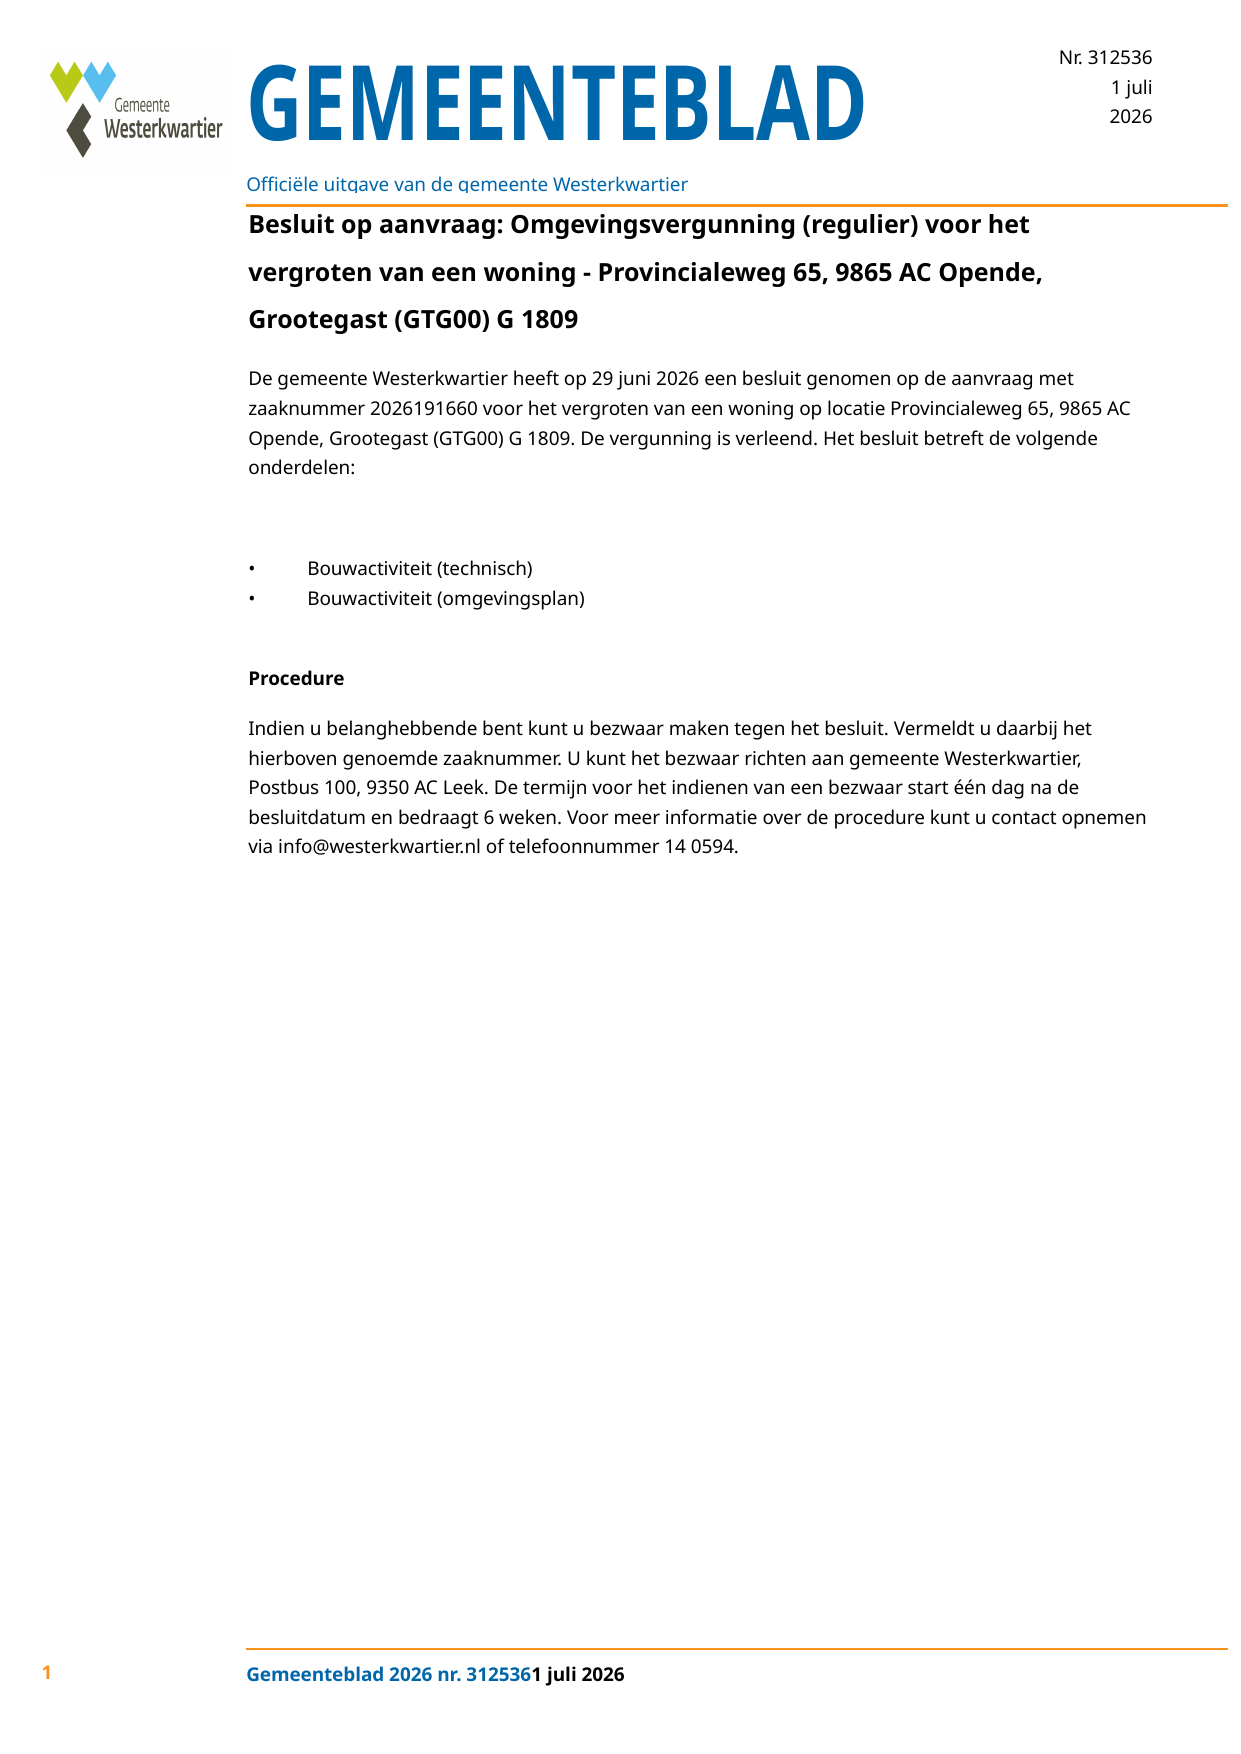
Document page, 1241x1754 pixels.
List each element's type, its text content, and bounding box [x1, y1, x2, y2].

text Besluit op aanvraag: Omgevingsvergunning (regulier) voor het vergroten van een woning - Provincialeweg 65, 9865 AC Opende, Grootegast (GTG00) G 1809 [248, 207, 1152, 336]
text Indien u belanghebbende bent kunt u bezwaar maken tegen het besluit. Vermeldt u daarbij het hierboven genoemde zaaknummer. U kunt het bezwaar richten aan gemeente Westerkwartier, Postbus 100, 9350 AC Leek. De termijn voor het indienen van een bezwaar start één dag na de besluitdatum en bedraagt 6 weken. Voor meer informatie over de procedure kunt u contact opnemen via info@westerkwartier.nl of telefoonnummer 14 0594. [248, 715, 1152, 859]
text Procedure [248, 665, 1152, 690]
list Bouwactiviteit (technisch) [248, 555, 1152, 581]
picture [41, 47, 231, 172]
text De gemeente Westerkwartier heeft op 29 juni 2026 een besluit genomen op de aanvraag met zaaknummer 2026191660 voor het vergroten van een woning op locatie Provincialeweg 65, 9865 AC Opende, Grootegast (GTG00) G 1809. De vergunning is verleend. Het besluit betreft de volgende onderdelen: [248, 366, 1152, 480]
list Bouwactiviteit (omgevingsplan) [248, 585, 1152, 610]
